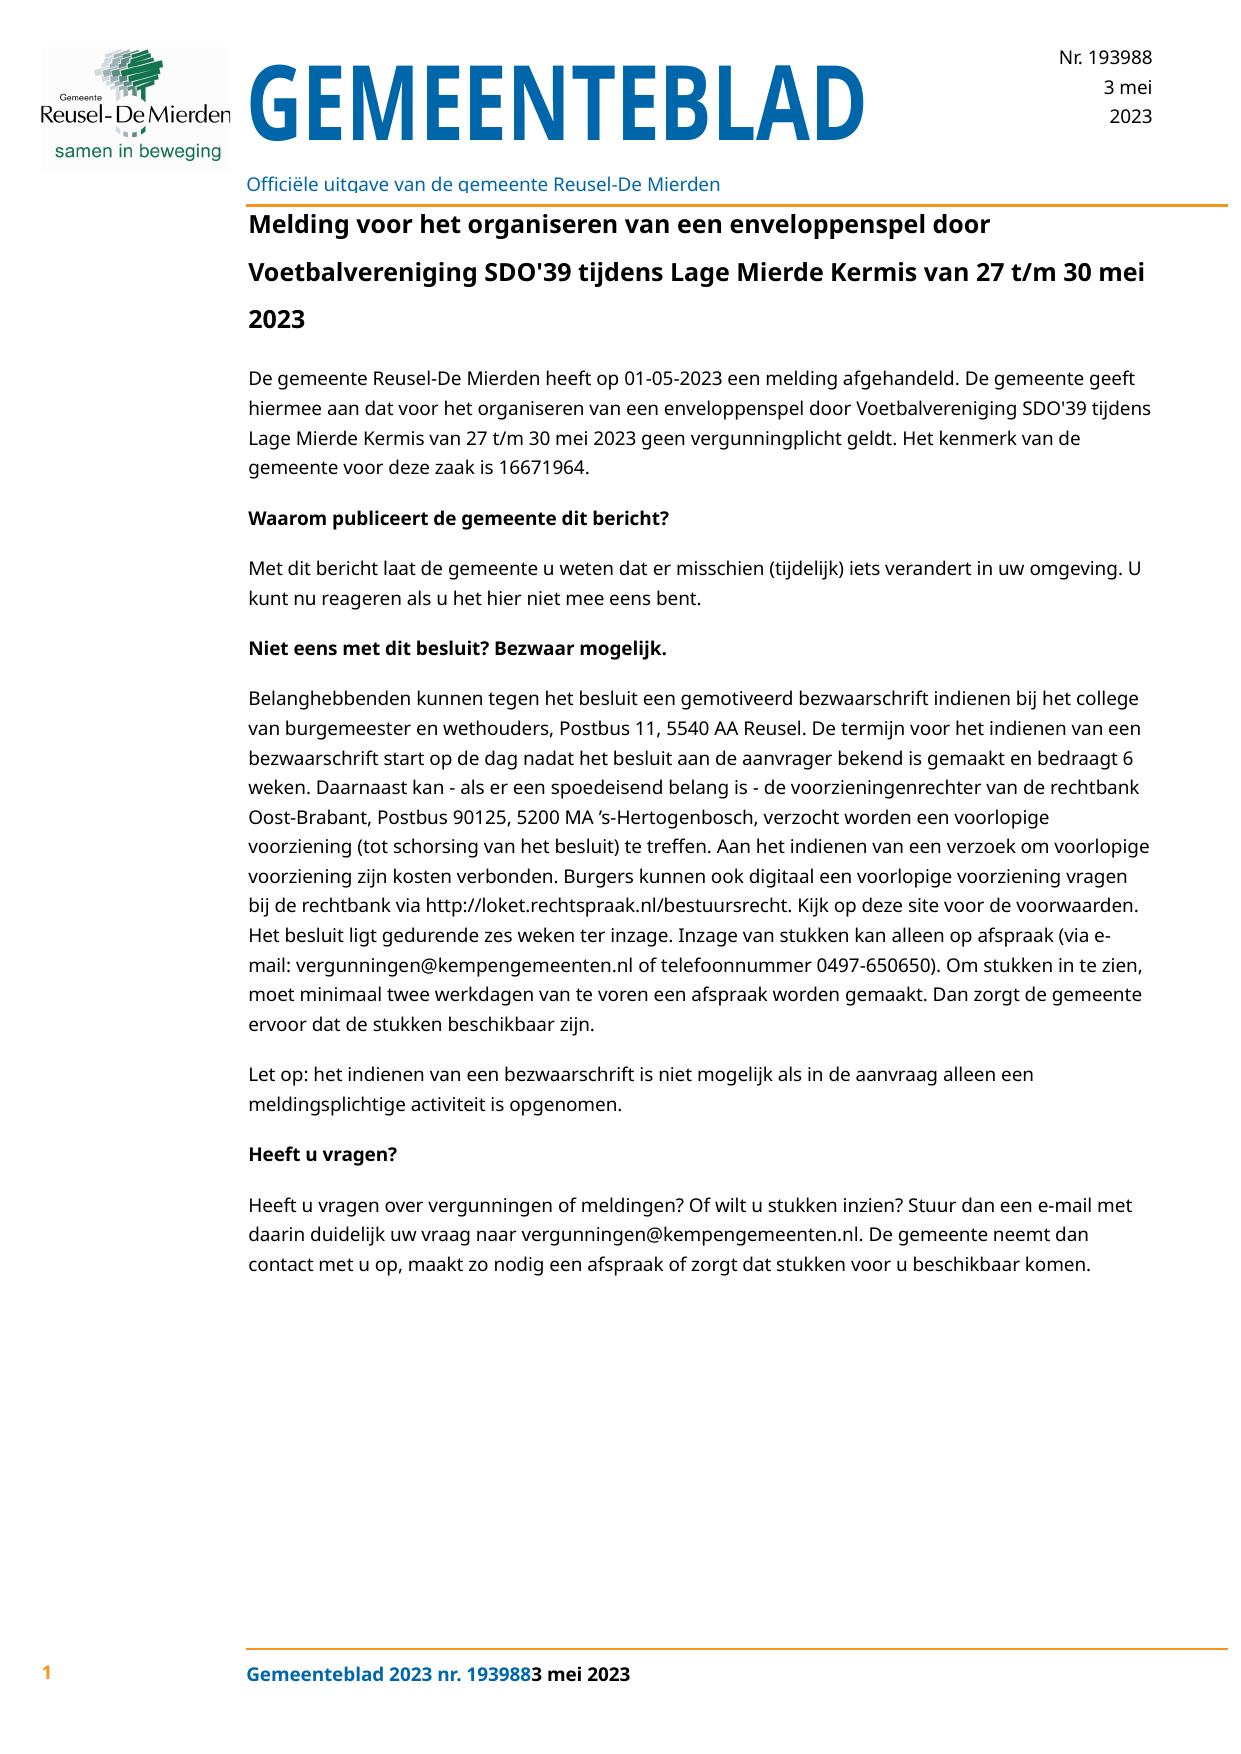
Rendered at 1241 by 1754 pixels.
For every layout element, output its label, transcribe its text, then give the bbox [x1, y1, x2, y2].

text Waarom publiceert de gemeente dit bericht? [248, 505, 1152, 530]
text Melding voor het organiseren van een enveloppenspel door Voetbalvereniging SDO'39 tijdens Lage Mierde Kermis van 27 t/m 30 mei 2023 [248, 207, 1152, 336]
text Belanghebbenden kunnen tegen het besluit een gemotiveerd bezwaarschrift indienen bij het college van burgemeester en wethouders, Postbus 11, 5540 AA Reusel. De termijn voor het indienen van een bezwaarschrift start op de dag nadat het besluit aan de aanvrager bekend is gemaakt en bedraagt 6 weken. Daarnaast kan - als er een spoedeisend belang is - de voorzieningenrechter van de rechtbank Oost-Brabant, Postbus 90125, 5200 MA ’s-Hertogenbosch, verzocht worden een voorlopige voorziening (tot schorsing van het besluit) te treffen. Aan het indienen van een verzoek om voorlopige voorziening zijn kosten verbonden. Burgers kunnen ook digitaal een voorlopige voorziening vragen bij de rechtbank via http://loket.rechtspraak.nl/bestuursrecht. Kijk op deze site voor de voorwaarden. Het besluit ligt gedurende zes weken ter inzage. Inzage van stukken kan alleen op afspraak (via e-mail: vergunningen@kempengemeenten.nl of telefoonnummer 0497-650650). Om stukken in te zien, moet minimaal twee werkdagen van te voren een afspraak worden gemaakt. Dan zorgt de gemeente ervoor dat de stukken beschikbaar zijn. [248, 686, 1152, 1037]
text Met dit bericht laat de gemeente u weten dat er misschien (tijdelijk) iets verandert in uw omgeving. U kunt nu reageren als u het hier niet mee eens bent. [248, 555, 1152, 610]
text Heeft u vragen over vergunningen of meldingen? Of wilt u stukken inzien? Stuur dan een e-mail met daarin duidelijk uw vraag naar vergunningen@kempengemeenten.nl. De gemeente neemt dan contact met u op, maakt zo nodig een afspraak of zorgt dat stukken voor u beschikbaar komen. [248, 1192, 1152, 1277]
picture [41, 47, 231, 172]
text Let op: het indienen van een bezwaarschrift is niet mogelijk als in de aanvraag alleen een meldingsplichtige activiteit is opgenomen. [248, 1061, 1152, 1117]
text Heeft u vragen? [248, 1141, 1152, 1167]
text De gemeente Reusel-De Mierden heeft op 01-05-2023 een melding afgehandeld. De gemeente geeft hiermee aan dat voor het organiseren van een enveloppenspel door Voetbalvereniging SDO'39 tijdens Lage Mierde Kermis van 27 t/m 30 mei 2023 geen vergunningplicht geldt. Het kenmerk van de gemeente voor deze zaak is 16671964. [248, 366, 1152, 480]
text Niet eens met dit besluit? Bezwaar mogelijk. [248, 635, 1152, 661]
